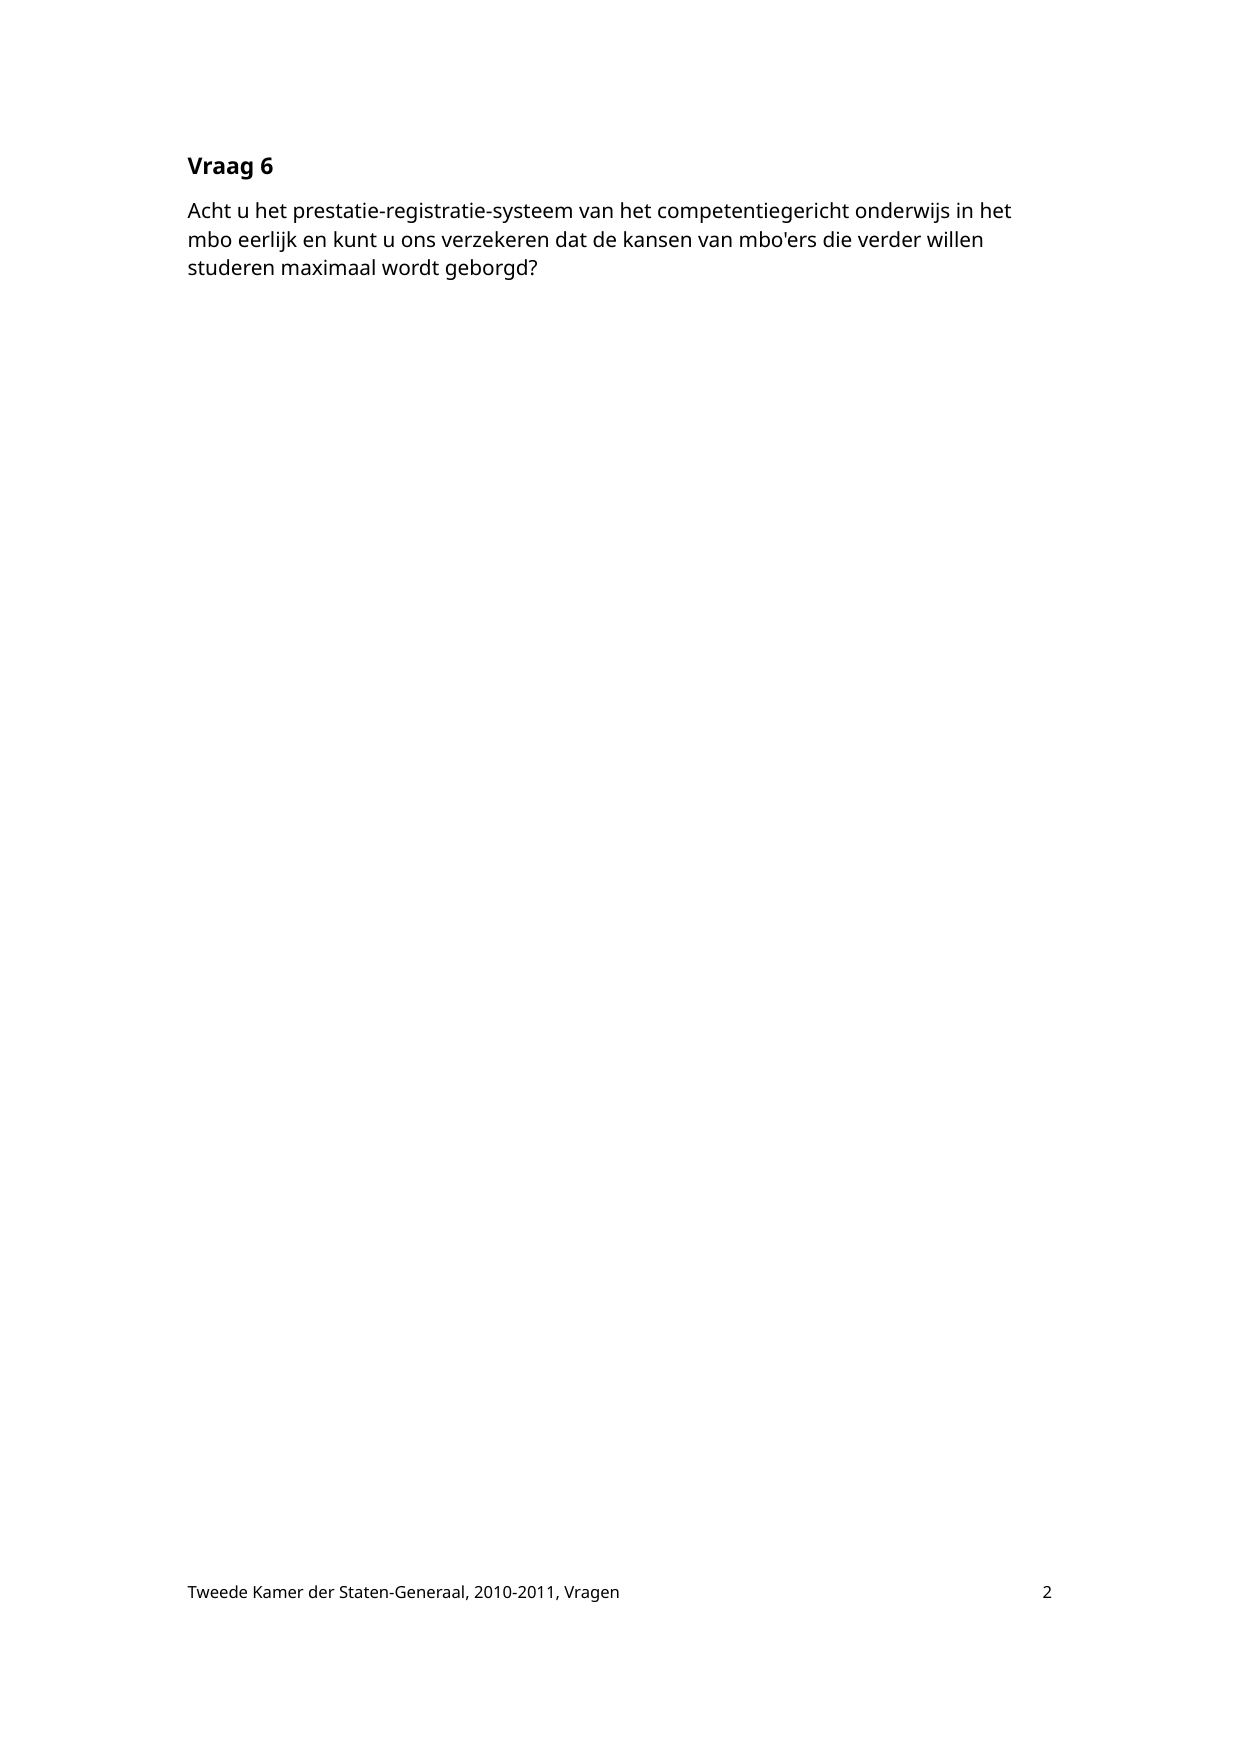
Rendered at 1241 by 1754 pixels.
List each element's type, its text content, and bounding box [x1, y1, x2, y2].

text Acht u het prestatie-registratie-systeem van het competentiegericht onderwijs in het mbo eerlijk en kunt u ons verzekeren dat de kansen van mbo'ers die verder willen studeren maximaal wordt geborgd? [187, 196, 1053, 282]
subtitle Vraag 6 [187, 150, 1053, 181]
